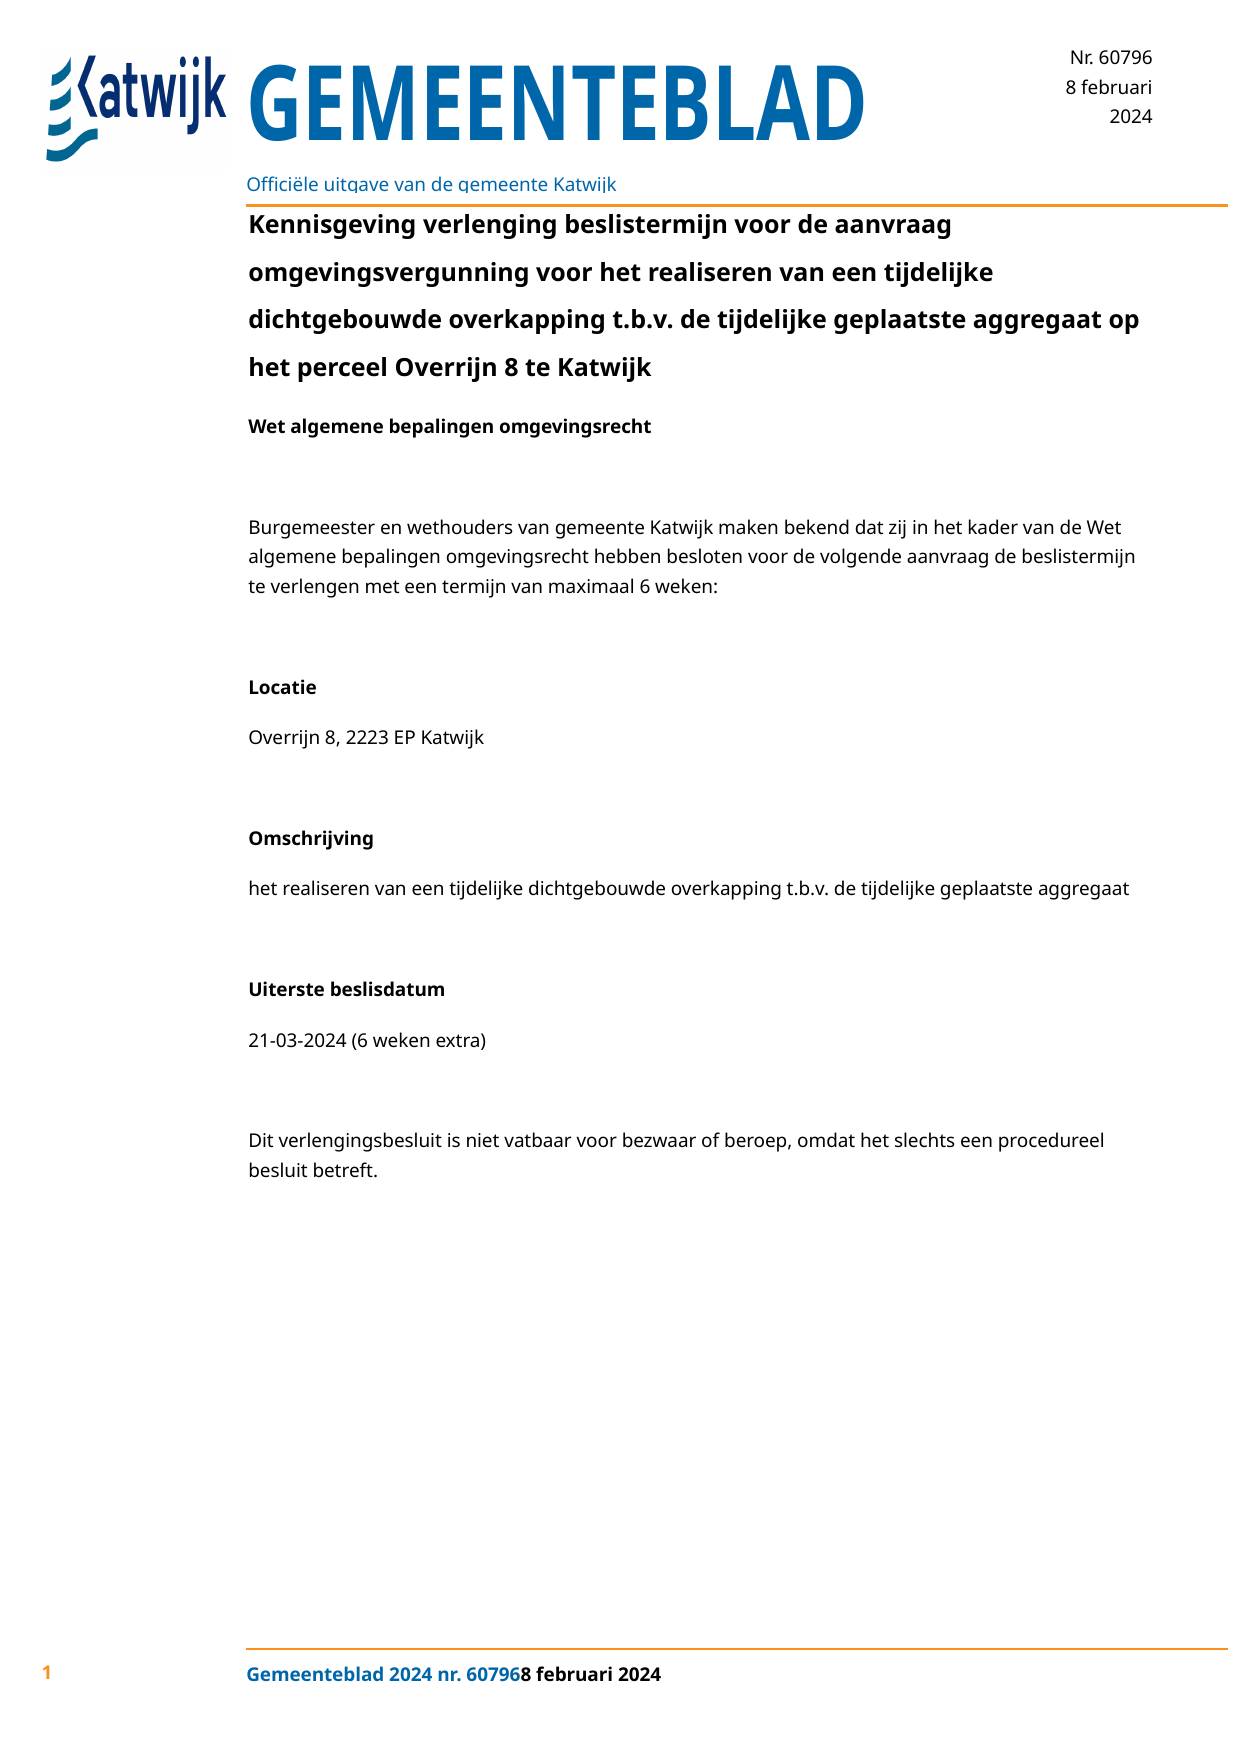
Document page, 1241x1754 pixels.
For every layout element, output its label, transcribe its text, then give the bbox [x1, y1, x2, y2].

picture [41, 47, 231, 172]
text Kennisgeving verlenging beslistermijn voor de aanvraag omgevingsvergunning voor het realiseren van een tijdelijke dichtgebouwde overkapping t.b.v. de tijdelijke geplaatste aggregaat op het perceel Overrijn 8 te Katwijk [248, 207, 1152, 384]
text 21-03-2024 (6 weken extra) [248, 1027, 1152, 1053]
text Uiterste beslisdatum [248, 976, 1152, 1002]
text Burgemeester en wethouders van gemeente Katwijk maken bekend dat zij in het kader van de Wet algemene bepalingen omgevingsrecht hebben besloten voor de volgende aanvraag de beslistermijn te verlengen met een termijn van maximaal 6 weken: [248, 514, 1152, 599]
text Dit verlengingsbesluit is niet vatbaar voor bezwaar of beroep, omdat het slechts een procedureel besluit betreft. [248, 1128, 1152, 1183]
text het realiseren van een tijdelijke dichtgebouwde overkapping t.b.v. de tijdelijke geplaatste aggregaat [248, 876, 1152, 901]
text Overrijn 8, 2223 EP Katwijk [248, 724, 1152, 750]
text Wet algemene bepalingen omgevingsrecht [248, 413, 1152, 439]
text Omschrijving [248, 825, 1152, 851]
text Locatie [248, 674, 1152, 700]
